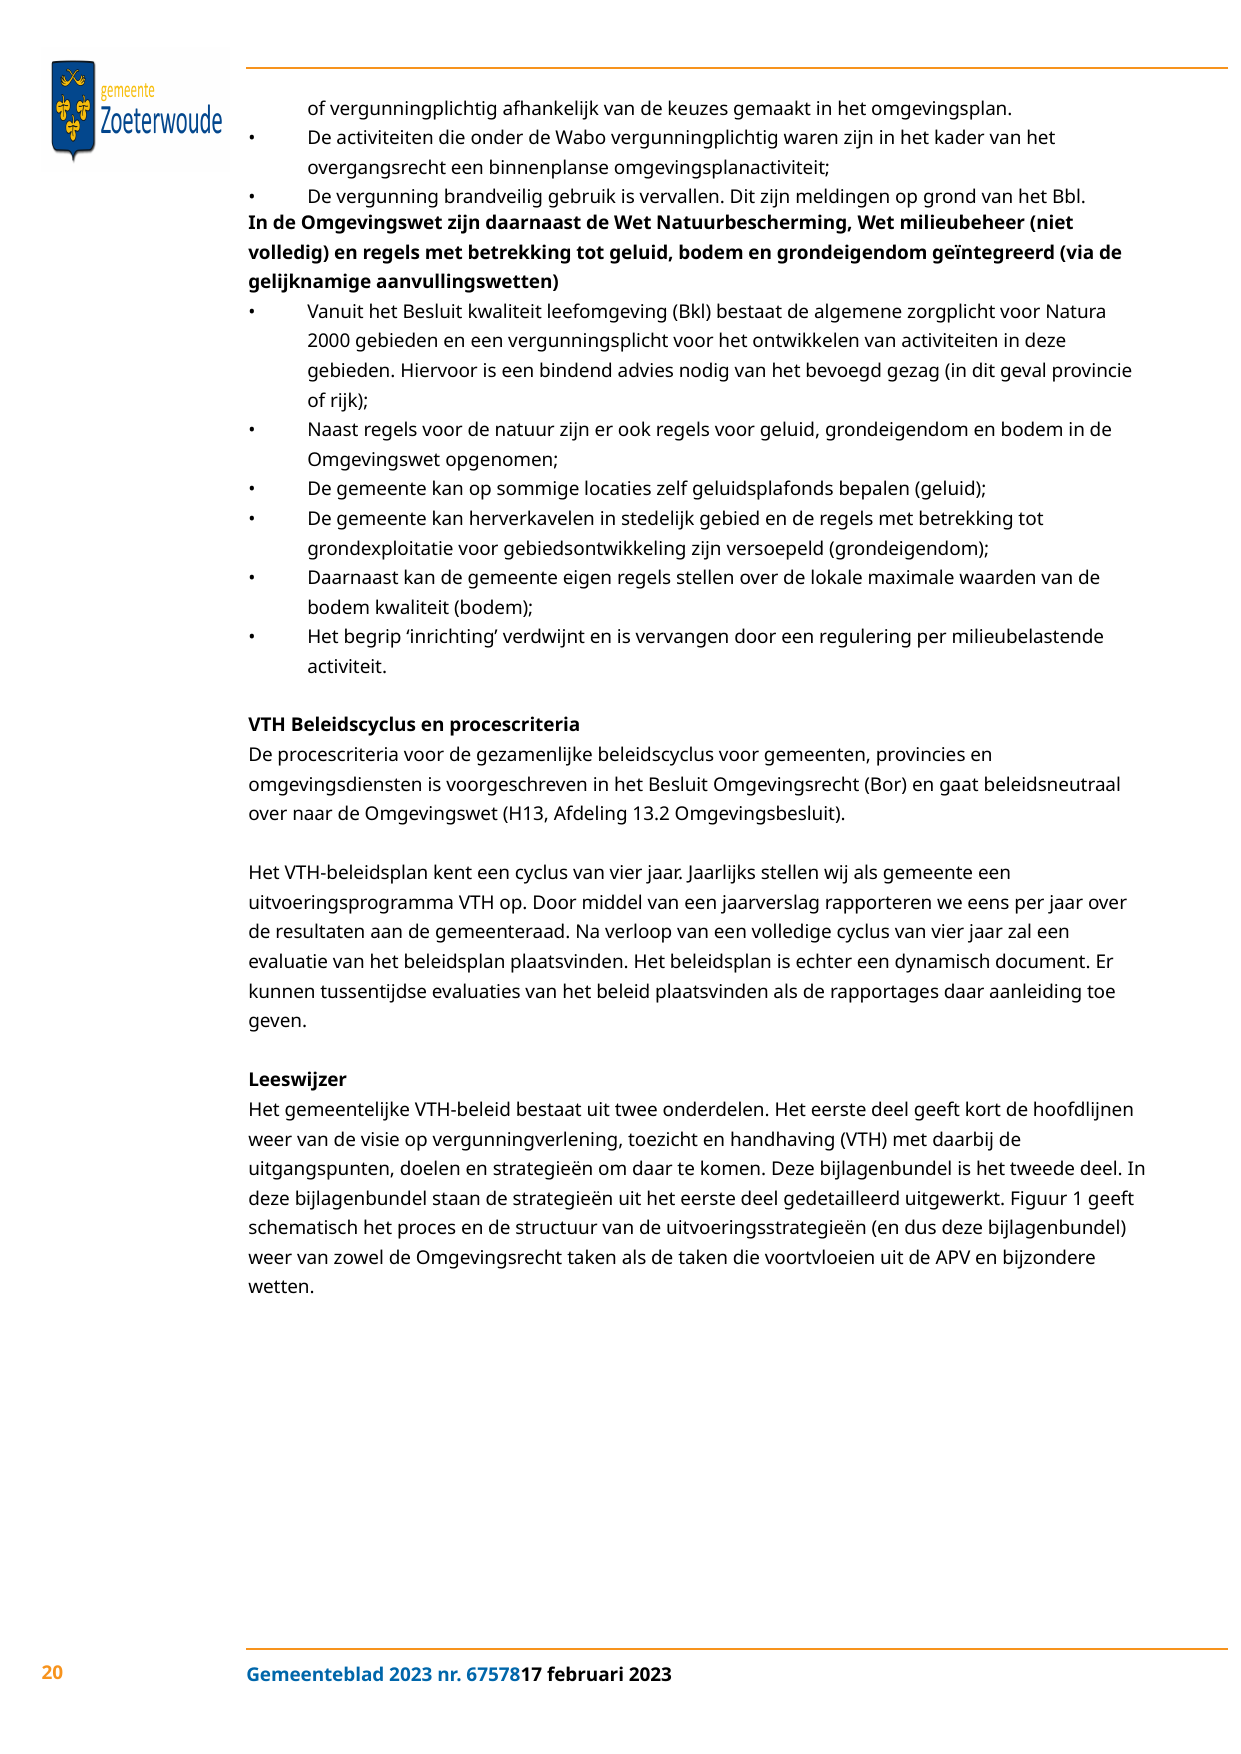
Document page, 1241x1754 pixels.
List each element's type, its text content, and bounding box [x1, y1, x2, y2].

table_cell In de Omgevingswet zijn daarnaast de Wet Natuurbescherming, Wet milieubeheer (niet volledig) en regels met betrekking tot geluid, bodem en grondeigendom geïntegreerd (via de gelijknamige aanvullingswetten) Vanuit het Besluit kwaliteit leefomgeving (Bkl) bestaat de algemene zorgplicht voor Natura 2000 gebieden en een vergunningsplicht voor het ontwikkelen van activiteiten in deze gebieden. Hiervoor is een bindend advies nodig van het bevoegd gezag (in dit geval provincie of rijk); Naast regels voor de natuur zijn er ook regels voor geluid, grondeigendom en bodem in de Omgevingswet opgenomen; De gemeente kan op sommige locaties zelf geluidsplafonds bepalen (geluid); De gemeente kan herverkavelen in stedelijk gebied en de regels met betrekking tot grondexploitatie voor gebiedsontwikkeling zijn versoepeld (grondeigendom); Daarnaast kan de gemeente eigen regels stellen over de lokale maximale waarden van de bodem kwaliteit (bodem); Het begrip ‘inrichting’ verdwijnt en is vervangen door een regulering per milieubelastende activiteit. [248, 209, 1152, 679]
text De procescriteria voor de gezamenlijke beleidscyclus voor gemeenten, provincies en omgevingsdiensten is voorgeschreven in het Besluit Omgevingsrecht (Bor) en gaat beleidsneutraal over naar de Omgevingswet (H13, Afdeling 13.2 Omgevingsbesluit). [248, 741, 1152, 826]
text VTH Beleidscyclus en procescriteria [248, 712, 1152, 737]
picture [41, 47, 231, 172]
text Het gemeentelijke VTH-beleid bestaat uit twee onderdelen. Het eerste deel geeft kort de hoofdlijnen weer van de visie op vergunningverlening, toezicht en handhaving (VTH) met daarbij de uitgangspunten, doelen en strategieën om daar te komen. Deze bijlagenbundel is het tweede deel. In deze bijlagenbundel staan de strategieën uit het eerste deel gedetailleerd uitgewerkt. Figuur 1 geeft schematisch het proces en de structuur van de uitvoeringsstrategieën (en dus deze bijlagenbundel) weer van zowel de Omgevingsrecht taken als de taken die voortvloeien uit de APV en bijzondere wetten. [248, 1096, 1152, 1299]
table_cell of vergunningplichtig afhankelijk van de keuzes gemaakt in het omgevingsplan. De activiteiten die onder de Wabo vergunningplichtig waren zijn in het kader van het overgangsrecht een binnenplanse omgevingsplanactiviteit; De vergunning brandveilig gebruik is vervallen. Dit zijn meldingen op grond van het Bbl. [248, 95, 1152, 209]
text Leeswijzer [248, 1067, 1152, 1092]
text Het VTH-beleidsplan kent een cyclus van vier jaar. Jaarlijks stellen wij als gemeente een uitvoeringsprogramma VTH op. Door middel van een jaarverslag rapporteren we eens per jaar over de resultaten aan de gemeenteraad. Na verloop van een volledige cyclus van vier jaar zal een evaluatie van het beleidsplan plaatsvinden. Het beleidsplan is echter een dynamisch document. Er kunnen tussentijdse evaluaties van het beleid plaatsvinden als de rapportages daar aanleiding toe geven. [248, 859, 1152, 1033]
